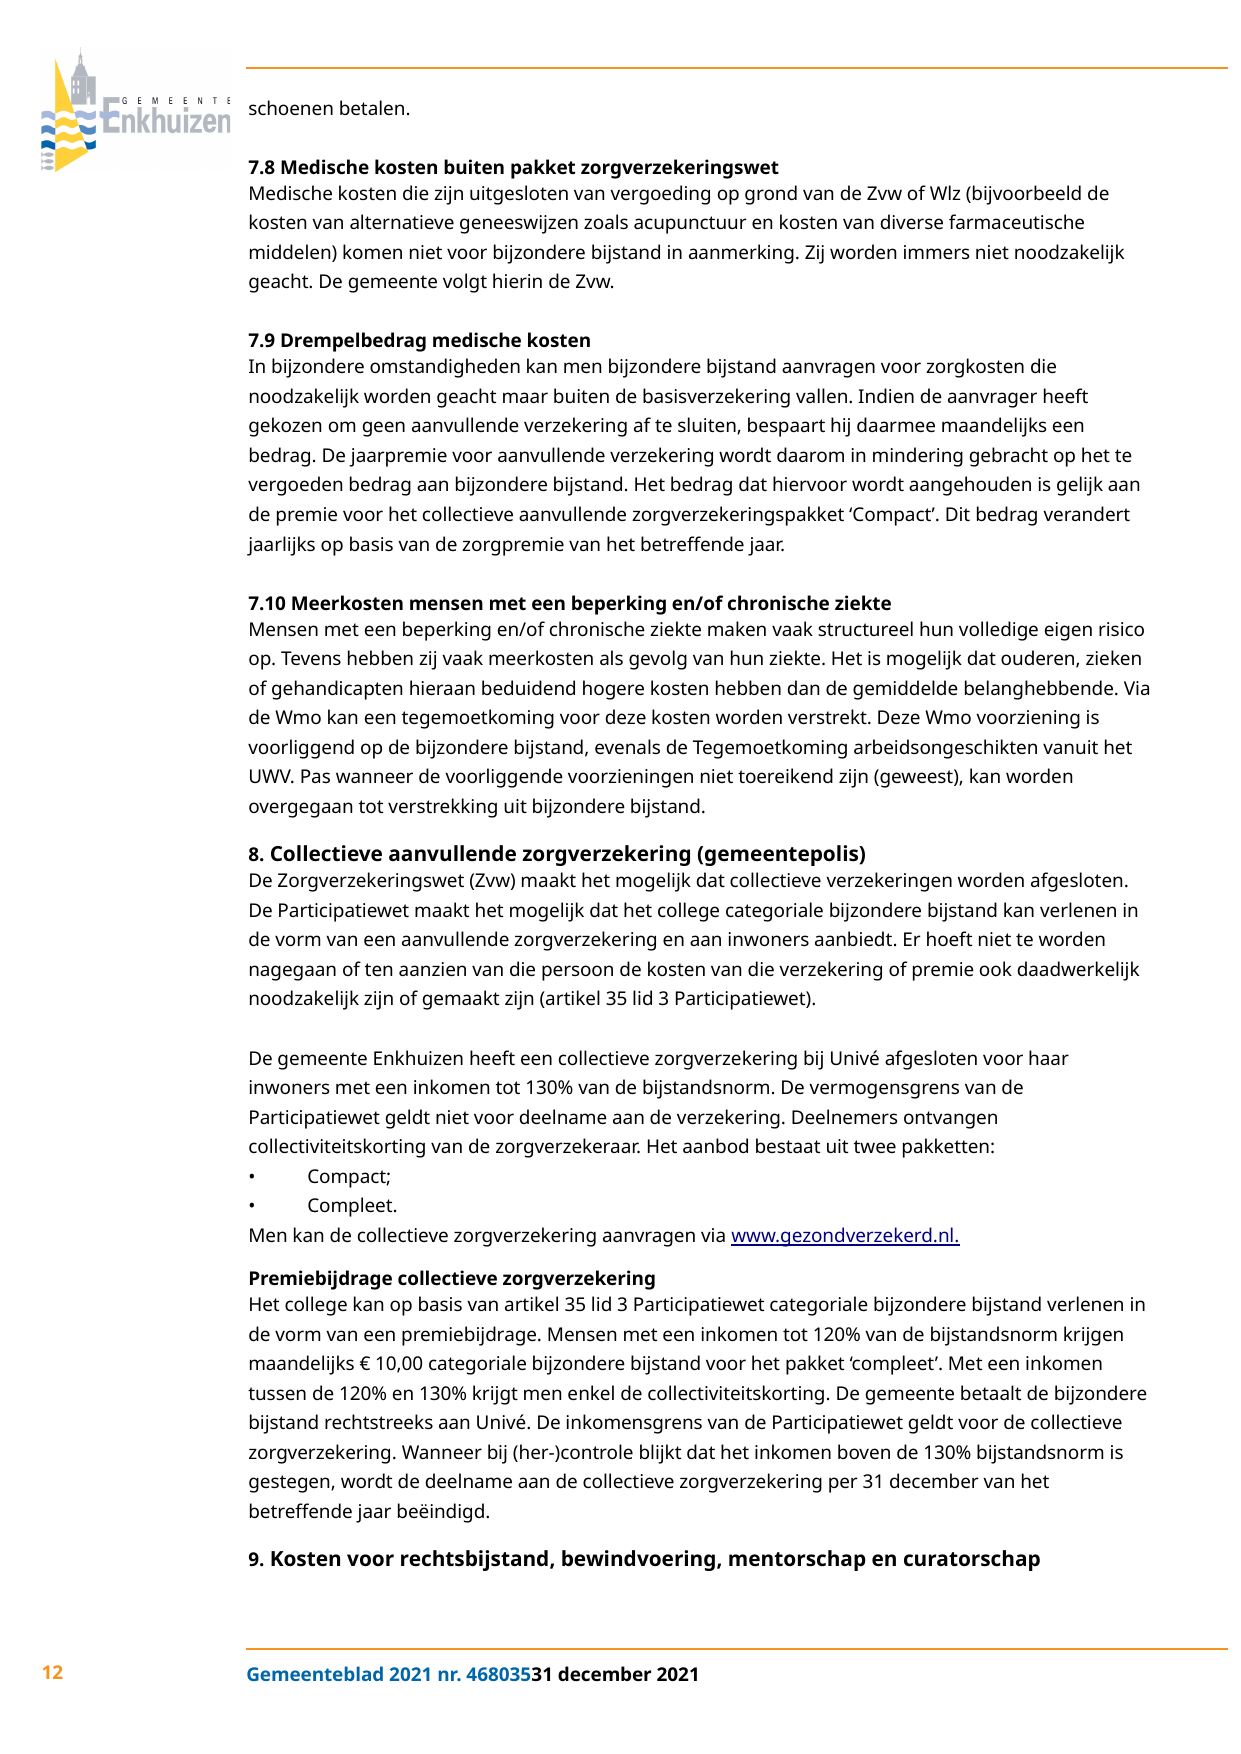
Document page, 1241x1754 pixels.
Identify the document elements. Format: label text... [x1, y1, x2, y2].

text Medische kosten die zijn uitgesloten van vergoeding op grond van de Zvw of Wlz (bijvoorbeeld de kosten van alternatieve geneeswijzen zoals acupunctuur en kosten van diverse farmaceutische middelen) komen niet voor bijzondere bijstand in aanmerking. Zij worden immers niet noodzakelijk geacht. De gemeente volgt hierin de Zvw. [248, 180, 1152, 294]
text 7.10 Meerkosten mensen met een beperking en/of chronische ziekte [248, 590, 1152, 616]
text De gemeente Enkhuizen heeft een collectieve zorgverzekering bij Univé afgesloten voor haar inwoners met een inkomen tot 130% van de bijstandsnorm. De vermogensgrens van de Participatiewet geldt niet voor deelname aan de verzekering. Deelnemers ontvangen collectiviteitskorting van de zorgverzekeraar. Het aanbod bestaat uit twee pakketten: [248, 1045, 1152, 1159]
text Het college kan op basis van artikel 35 lid 3 Participatiewet categoriale bijzondere bijstand verlenen in de vorm van een premiebijdrage. Mensen met een inkomen tot 120% van de bijstandsnorm krijgen maandelijks € 10,00 categoriale bijzondere bijstand voor het pakket ‘compleet’. Met een inkomen tussen de 120% en 130% krijgt men enkel de collectiviteitskorting. De gemeente betaalt de bijzondere bijstand rechtstreeks aan Univé. De inkomensgrens van de Participatiewet geldt voor de collectieve zorgverzekering. Wanneer bij (her-)controle blijkt dat het inkomen boven de 130% bijstandsnorm is gestegen, wordt de deelname aan de collectieve zorgverzekering per 31 december van het betreffende jaar beëindigd. [248, 1291, 1152, 1524]
text 8. Collectieve aanvullende zorgverzekering (gemeentepolis) [248, 839, 1152, 867]
text 9. Kosten voor rechtsbijstand, bewindvoering, mentorschap en curatorschap [248, 1544, 1152, 1572]
text 7.9 Drempelbedrag medische kosten [248, 328, 1152, 353]
picture [41, 47, 231, 172]
text In bijzondere omstandigheden kan men bijzondere bijstand aanvragen voor zorgkosten die noodzakelijk worden geacht maar buiten de basisverzekering vallen. Indien de aanvrager heeft gekozen om geen aanvullende verzekering af te sluiten, bespaart hij daarmee maandelijks een bedrag. De jaarpremie voor aanvullende verzekering wordt daarom in mindering gebracht op het te vergoeden bedrag aan bijzondere bijstand. Het bedrag dat hiervoor wordt aangehouden is gelijk aan de premie voor het collectieve aanvullende zorgverzekeringspakket ‘Compact’. Dit bedrag verandert jaarlijks op basis van de zorgpremie van het betreffende jaar. [248, 353, 1152, 557]
list Compleet. [248, 1193, 1152, 1218]
text De Zorgverzekeringswet (Zvw) maakt het mogelijk dat collectieve verzekeringen worden afgesloten. De Participatiewet maakt het mogelijk dat het college categoriale bijzondere bijstand kan verlenen in de vorm van een aanvullende zorgverzekering en aan inwoners aanbiedt. Er hoeft niet te worden nagegaan of ten aanzien van die persoon de kosten van die verzekering of premie ook daadwerkelijk noodzakelijk zijn of gemaakt zijn (artikel 35 lid 3 Participatiewet). [248, 867, 1152, 1011]
text Mensen met een beperking en/of chronische ziekte maken vaak structureel hun volledige eigen risico op. Tevens hebben zij vaak meerkosten als gevolg van hun ziekte. Het is mogelijk dat ouderen, zieken of gehandicapten hieraan beduidend hogere kosten hebben dan de gemiddelde belanghebbende. Via de Wmo kan een tegemoetkoming voor deze kosten worden verstrekt. Deze Wmo voorziening is voorliggend op de bijzondere bijstand, evenals de Tegemoetkoming arbeidsongeschikten vanuit het UWV. Pas wanneer de voorliggende voorzieningen niet toereikend zijn (geweest), kan worden overgegaan tot verstrekking uit bijzondere bijstand. [248, 616, 1152, 819]
text Men kan de collectieve zorgverzekering aanvragen via www.gezondverzekerd.nl. [248, 1222, 1152, 1248]
text Premiebijdrage collectieve zorgverzekering [248, 1265, 1152, 1291]
text schoenen betalen. [248, 95, 1152, 121]
text 7.8 Medische kosten buiten pakket zorgverzekeringswet [248, 154, 1152, 180]
list Compact; [248, 1163, 1152, 1189]
